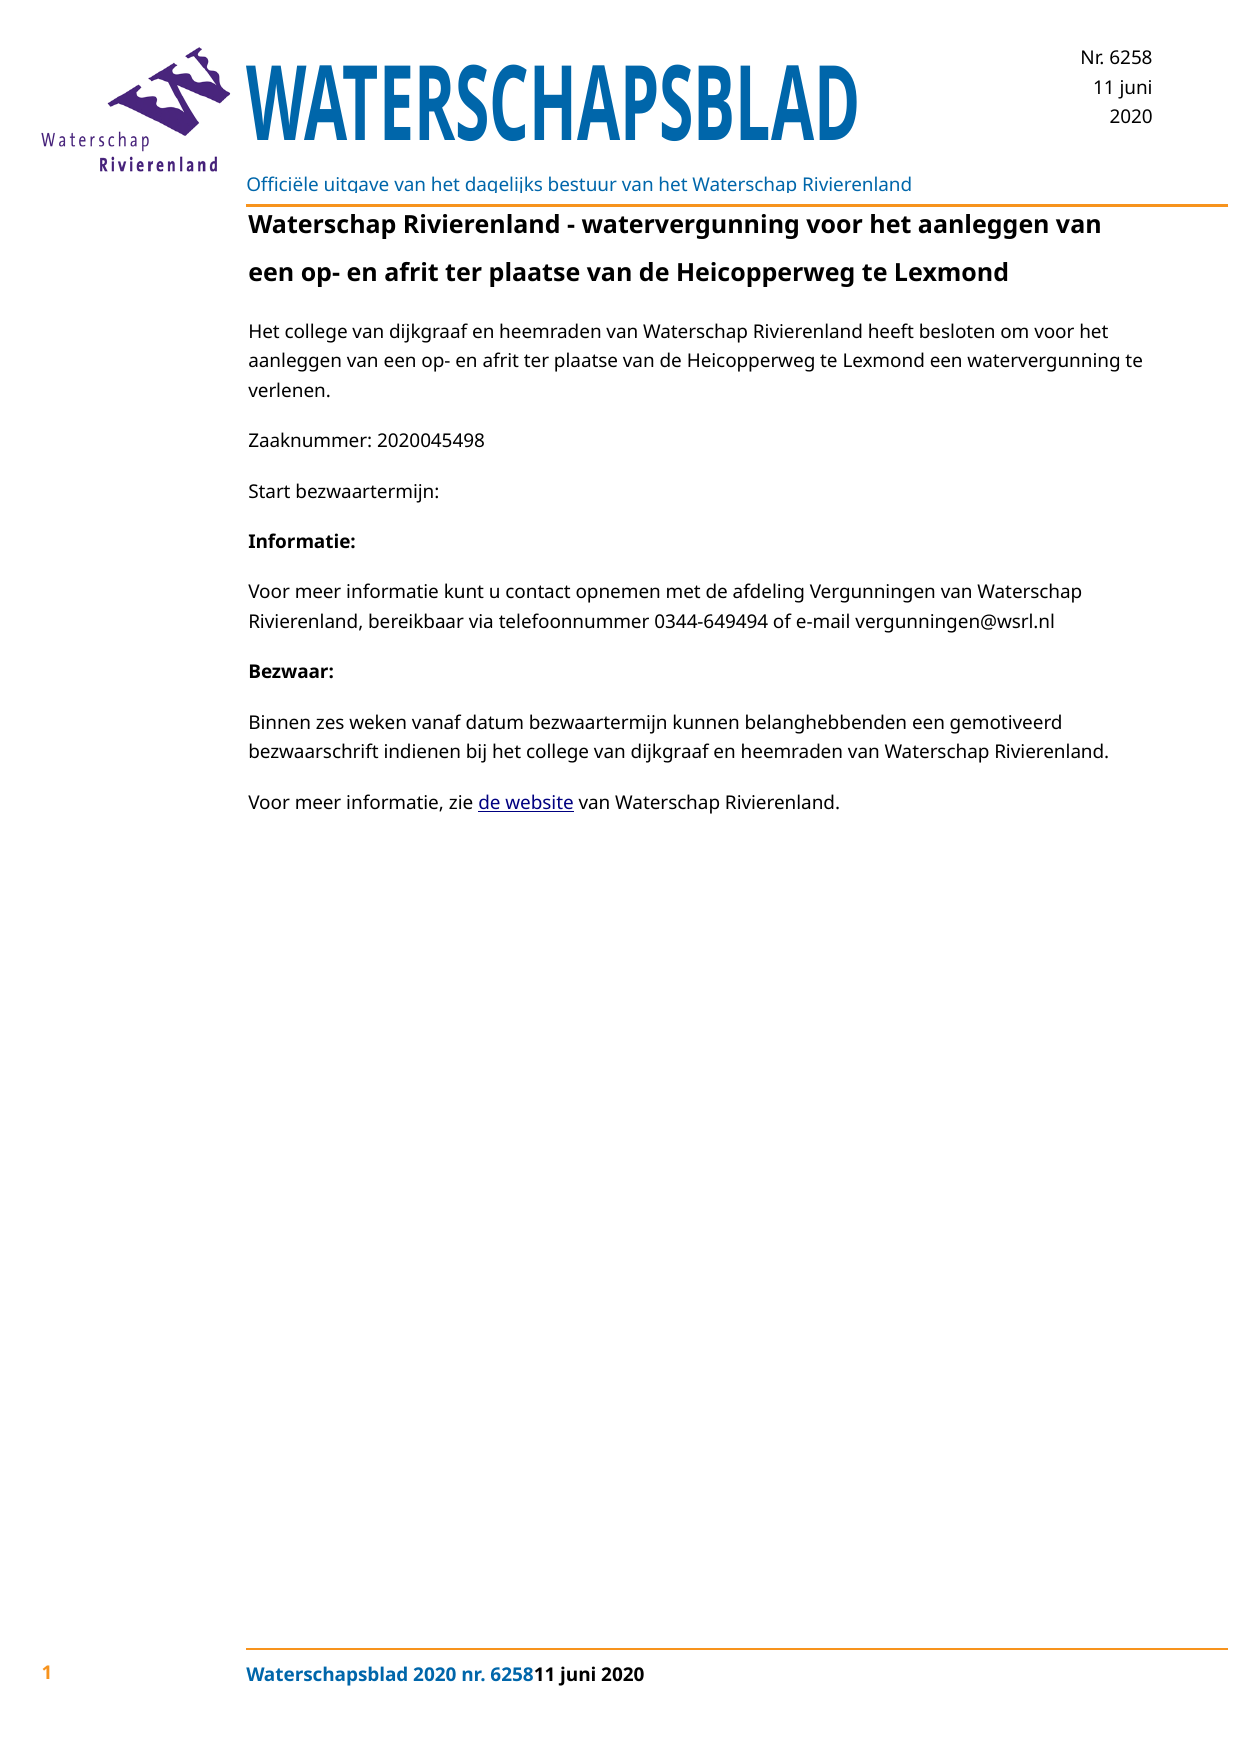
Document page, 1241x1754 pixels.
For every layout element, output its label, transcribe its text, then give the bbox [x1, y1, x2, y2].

text Voor meer informatie, zie de website van Waterschap Rivierenland. [248, 789, 1152, 815]
picture [41, 47, 231, 172]
text Voor meer informatie kunt u contact opnemen met de afdeling Vergunningen van Waterschap Rivierenland, bereikbaar via telefoonnummer 0344-649494 of e-mail vergunningen@wsrl.nl [248, 579, 1152, 634]
text Binnen zes weken vanaf datum bezwaartermijn kunnen belanghebbenden een gemotiveerd bezwaarschrift indienen bij het college van dijkgraaf en heemraden van Waterschap Rivierenland. [248, 709, 1152, 764]
text Waterschap Rivierenland - watervergunning voor het aanleggen van een op- en afrit ter plaatse van de Heicopperweg te Lexmond [248, 207, 1152, 288]
text Het college van dijkgraaf en heemraden van Waterschap Rivierenland heeft besloten om voor het aanleggen van een op- en afrit ter plaatse van de Heicopperweg te Lexmond een watervergunning te verlenen. [248, 318, 1152, 403]
text Informatie: [248, 528, 1152, 554]
text Zaaknummer: 2020045498 [248, 427, 1152, 453]
text Start bezwaartermijn: [248, 478, 1152, 504]
text Bezwaar: [248, 659, 1152, 684]
